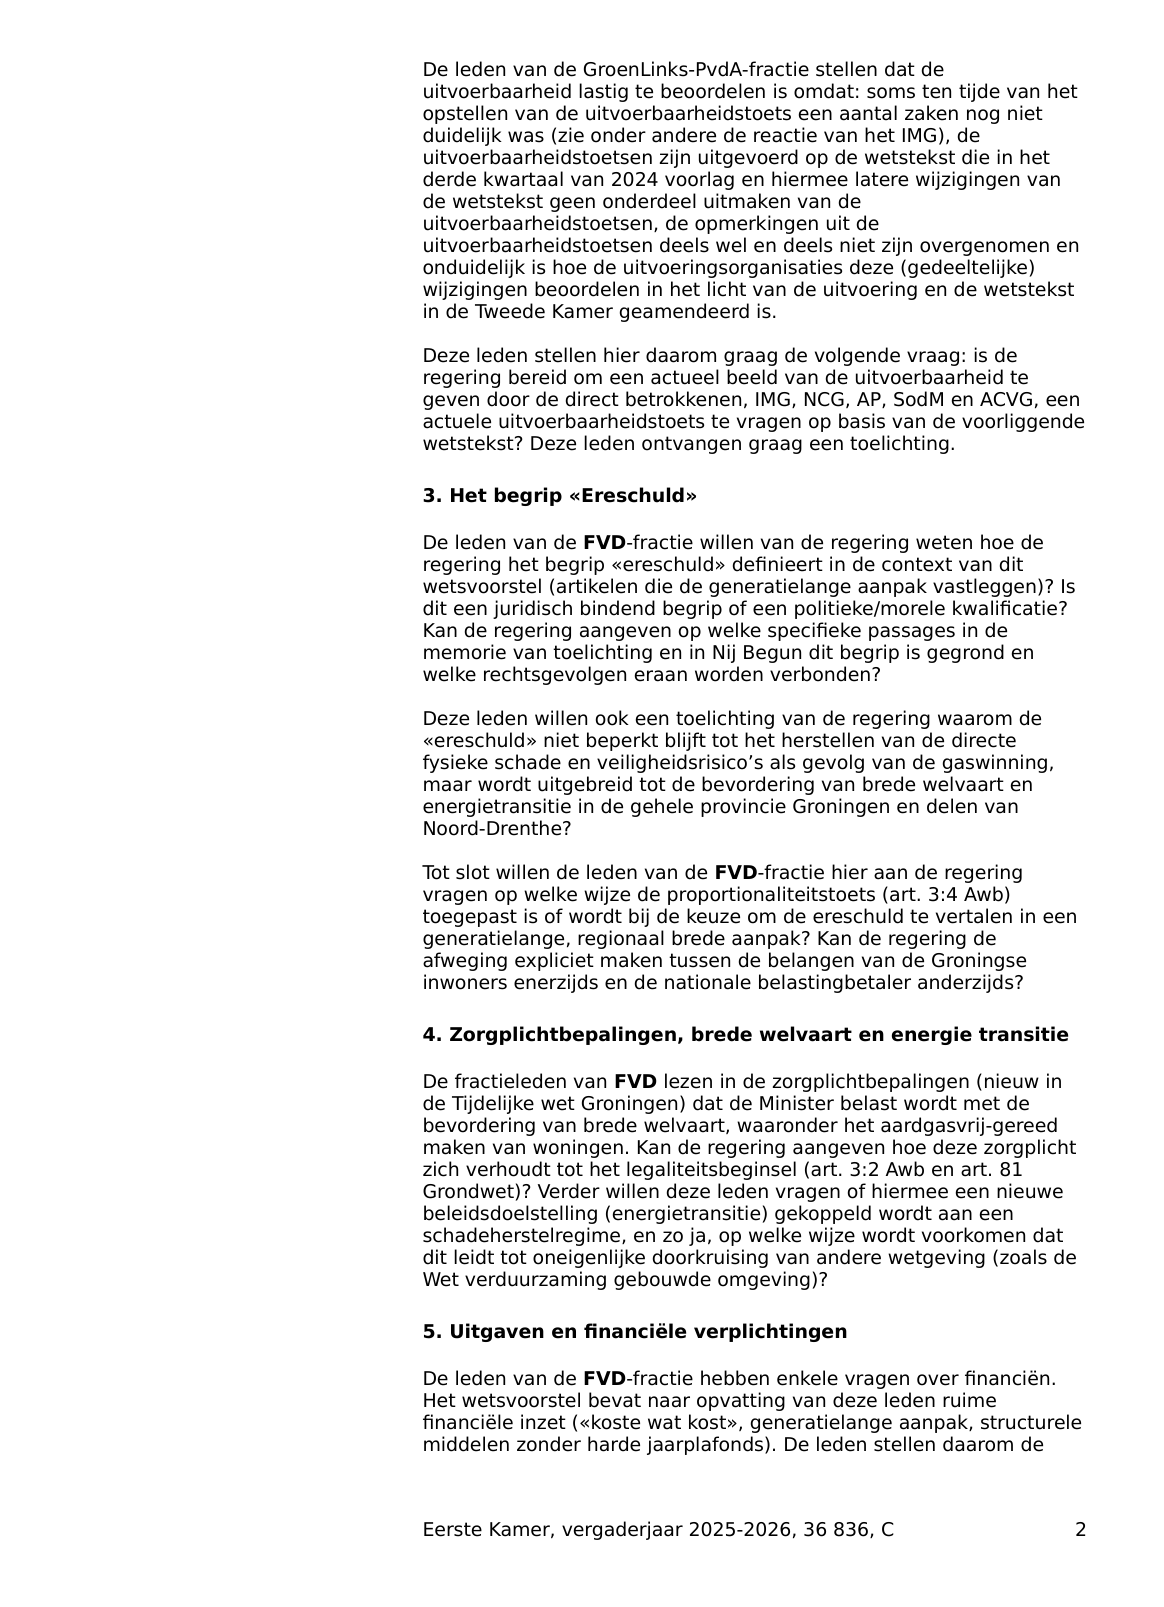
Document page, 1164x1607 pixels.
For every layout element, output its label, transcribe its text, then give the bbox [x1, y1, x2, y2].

subtitle 4. Zorgplichtbepalingen, brede welvaart en energie transitie [422, 1024, 1087, 1046]
subtitle 5. Uitgaven en financiële verplichtingen [422, 1321, 1087, 1343]
text Tot slot willen de leden van de FVD-fractie hier aan de regering vragen op welke wijze de proportionaliteitstoets (art. 3:4 Awb) toegepast is of wordt bij de keuze om de ereschuld te vertalen in een generatielange, regionaal brede aanpak? Kan de regering de afweging expliciet maken tussen de belangen van de Groningse inwoners enerzijds en de nationale belastingbetaler anderzijds? [422, 862, 1087, 994]
text De fractieleden van FVD lezen in de zorgplichtbepalingen (nieuw in de Tijdelijke wet Groningen) dat de Minister belast wordt met de bevordering van brede welvaart, waaronder het aardgasvrij-gereed maken van woningen. Kan de regering aangeven hoe deze zorgplicht zich verhoudt tot het legaliteitsbeginsel (art. 3:2 Awb en art. 81 Grondwet)? Verder willen deze leden vragen of hiermee een nieuwe beleidsdoelstelling (energietransitie) gekoppeld wordt aan een schadeherstelregime, en zo ja, op welke wijze wordt voorkomen dat dit leidt tot oneigenlijke doorkruising van andere wetgeving (zoals de Wet verduurzaming gebouwde omgeving)? [422, 1071, 1087, 1291]
text De leden van de FVD-fractie hebben enkele vragen over financiën. Het wetsvoorstel bevat naar opvatting van deze leden ruime financiële inzet («koste wat kost», generatielange aanpak, structurele middelen zonder harde jaarplafonds). De leden stellen daarom de [422, 1368, 1087, 1456]
text De leden van de GroenLinks-PvdA-fractie stellen dat de uitvoerbaarheid lastig te beoordelen is omdat: soms ten tijde van het opstellen van de uitvoerbaarheidstoets een aantal zaken nog niet duidelijk was (zie onder andere de reactie van het IMG), de uitvoerbaarheidstoetsen zijn uitgevoerd op de wetstekst die in het derde kwartaal van 2024 voorlag en hiermee latere wijzigingen van de wetstekst geen onderdeel uitmaken van de uitvoerbaarheidstoetsen, de opmerkingen uit de uitvoerbaarheidstoetsen deels wel en deels niet zijn overgenomen en onduidelijk is hoe de uitvoeringsorganisaties deze (gedeeltelijke) wijzigingen beoordelen in het licht van de uitvoering en de wetstekst in de Tweede Kamer geamendeerd is. [422, 59, 1087, 323]
text Deze leden stellen hier daarom graag de volgende vraag: is de regering bereid om een actueel beeld van de uitvoerbaarheid te geven door de direct betrokkenen, IMG, NCG, AP, SodM en ACVG, een actuele uitvoerbaarheidstoets te vragen op basis van de voorliggende wetstekst? Deze leden ontvangen graag een toelichting. [422, 345, 1087, 455]
text Deze leden willen ook een toelichting van de regering waarom de «ereschuld» niet beperkt blijft tot het herstellen van de directe fysieke schade en veiligheidsrisico’s als gevolg van de gaswinning, maar wordt uitgebreid tot de bevordering van brede welvaart en energietransitie in de gehele provincie Groningen en delen van Noord-Drenthe? [422, 708, 1087, 840]
text De leden van de FVD-fractie willen van de regering weten hoe de regering het begrip «ereschuld» definieert in de context van dit wetsvoorstel (artikelen die de generatielange aanpak vastleggen)? Is dit een juridisch bindend begrip of een politieke/morele kwalificatie? Kan de regering aangeven op welke specifieke passages in de memorie van toelichting en in Nij Begun dit begrip is gegrond en welke rechtsgevolgen eraan worden verbonden? [422, 532, 1087, 686]
subtitle 3. Het begrip «Ereschuld» [422, 485, 1087, 507]
